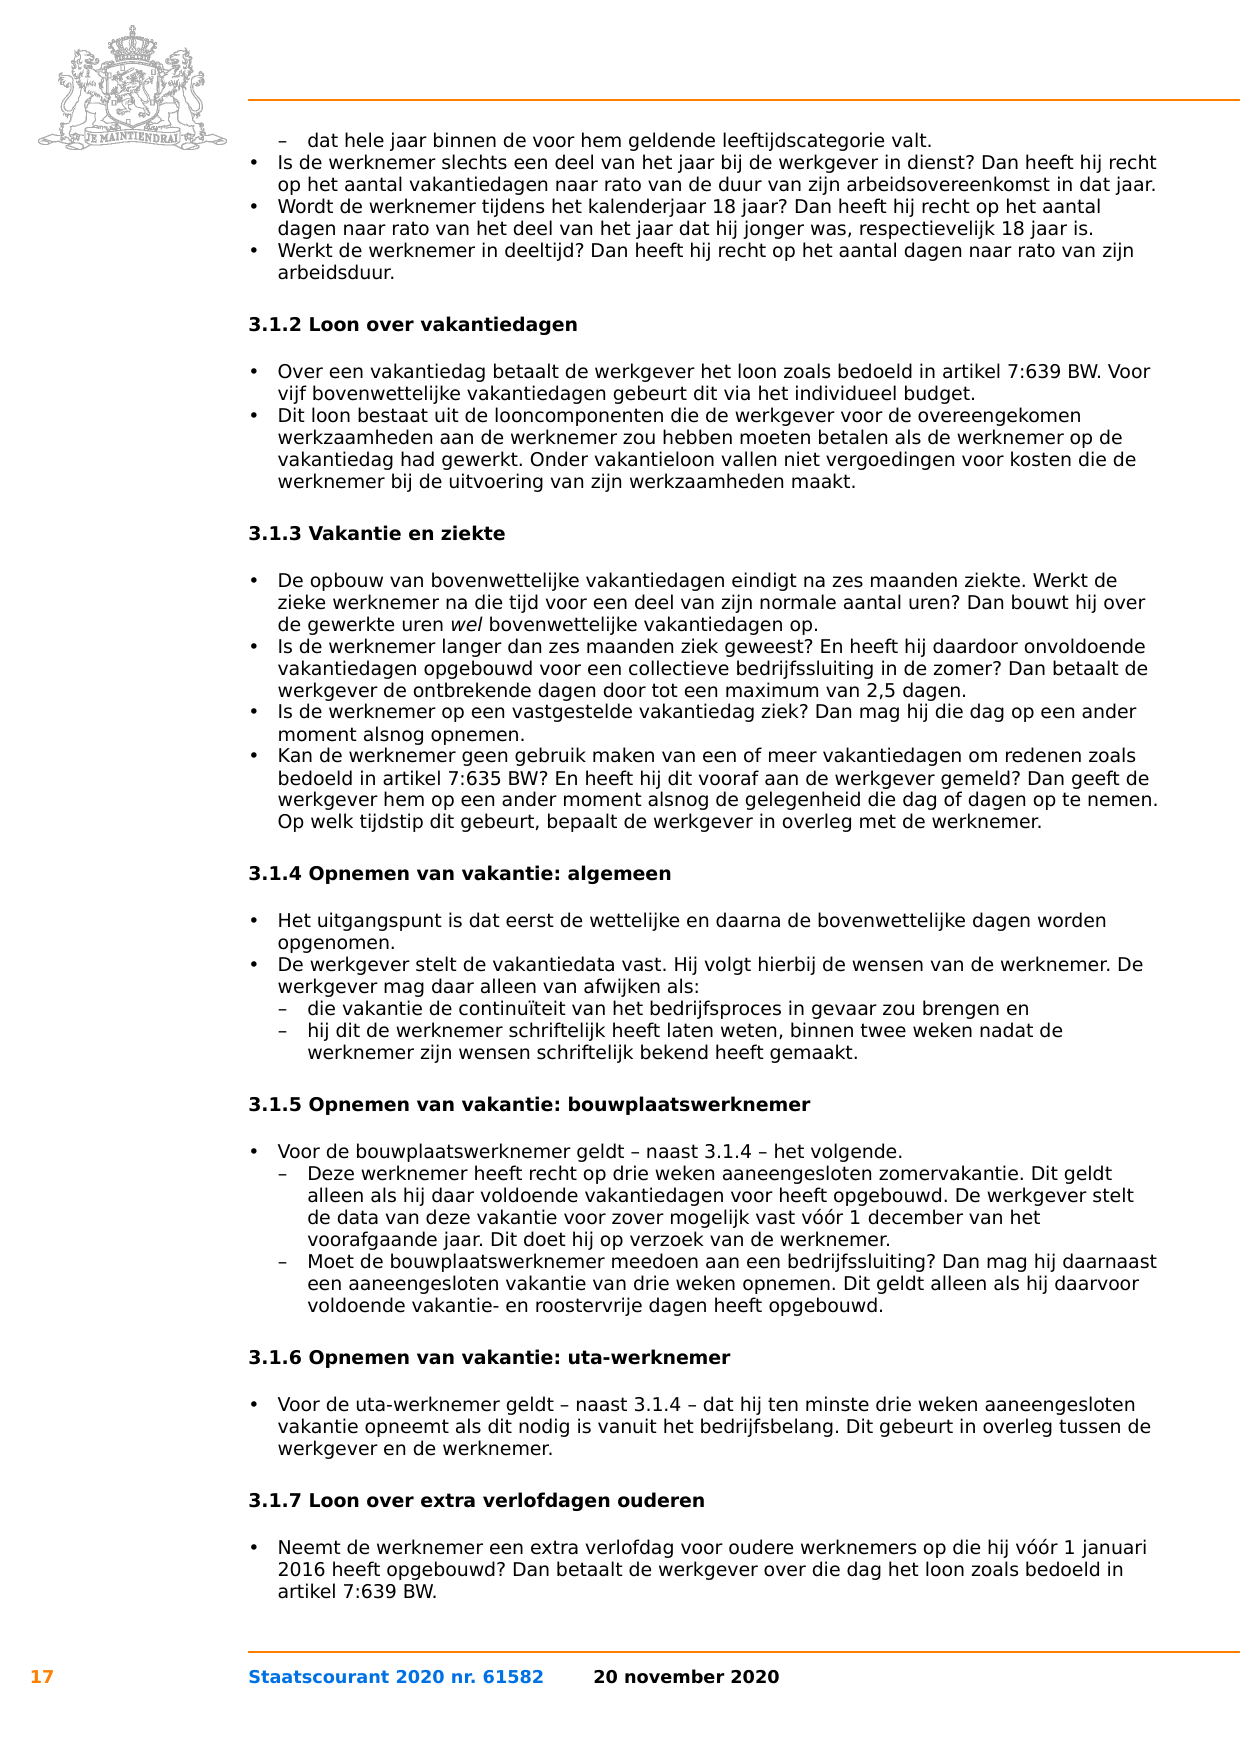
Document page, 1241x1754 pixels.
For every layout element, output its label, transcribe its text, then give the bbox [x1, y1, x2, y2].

text • Wordt de werknemer tijdens het kalenderjaar 18 jaar? Dan heeft hij recht op het aantal dagen naar rato van het deel van het jaar dat hij jonger was, respectievelijk 18 jaar is. [248, 196, 1163, 240]
text • Is de werknemer op een vastgestelde vakantiedag ziek? Dan mag hij die dag op een ander moment alsnog opnemen. [248, 701, 1163, 745]
text – die vakantie de continuïteit van het bedrijfsproces in gevaar zou brengen en [278, 998, 1163, 1020]
text • Neemt de werknemer een extra verlofdag voor oudere werknemers op die hij vóór 1 januari 2016 heeft opgebouwd? Dan betaalt de werkgever over die dag het loon zoals bedoeld in artikel 7:639 BW. [248, 1537, 1163, 1603]
text – Moet de bouwplaatswerknemer meedoen aan een bedrijfssluiting? Dan mag hij daarnaast een aaneengesloten vakantie van drie weken opnemen. Dit geldt alleen als hij daarvoor voldoende vakantie- en roostervrije dagen heeft opgebouwd. [278, 1251, 1163, 1317]
text • Is de werknemer slechts een deel van het jaar bij de werkgever in dienst? Dan heeft hij recht op het aantal vakantiedagen naar rato van de duur van zijn arbeidsovereenkomst in dat jaar. [248, 152, 1163, 196]
text – hij dit de werknemer schriftelijk heeft laten weten, binnen twee weken nadat de werknemer zijn wensen schriftelijk bekend heeft gemaakt. [278, 1020, 1163, 1064]
text – Deze werknemer heeft recht op drie weken aaneengesloten zomervakantie. Dit geldt alleen als hij daar voldoende vakantiedagen voor heeft opgebouwd. De werkgever stelt de data van deze vakantie voor zover mogelijk vast vóór 1 december van het voorafgaande jaar. Dit doet hij op verzoek van de werknemer. [278, 1163, 1163, 1251]
subtitle 3.1.4 Opnemen van vakantie: algemeen [248, 863, 1163, 885]
subtitle 3.1.2 Loon over vakantiedagen [248, 314, 1163, 336]
text • De werkgever stelt de vakantiedata vast. Hij volgt hierbij de wensen van de werknemer. De werkgever mag daar alleen van afwijken als: [248, 954, 1163, 998]
text • Het uitgangspunt is dat eerst de wettelijke en daarna de bovenwettelijke dagen worden opgenomen. [248, 910, 1163, 954]
text • Is de werknemer langer dan zes maanden ziek geweest? En heeft hij daardoor onvoldoende vakantiedagen opgebouwd voor een collectieve bedrijfssluiting in de zomer? Dan betaalt de werkgever de ontbrekende dagen door tot een maximum van 2,5 dagen. [248, 636, 1163, 701]
subtitle 3.1.3 Vakantie en ziekte [248, 523, 1163, 544]
subtitle 3.1.5 Opnemen van vakantie: bouwplaatswerknemer [248, 1094, 1163, 1116]
picture [38, 25, 227, 150]
text – dat hele jaar binnen de voor hem geldende leeftijdscategorie valt. [278, 130, 1163, 152]
text • Werkt de werknemer in deeltijd? Dan heeft hij recht op het aantal dagen naar rato van zijn arbeidsduur. [248, 240, 1163, 284]
text • Voor de bouwplaatswerknemer geldt – naast 3.1.4 – het volgende. [248, 1141, 1163, 1163]
text • Over een vakantiedag betaalt de werkgever het loon zoals bedoeld in artikel 7:639 BW. Voor vijf bovenwettelijke vakantiedagen gebeurt dit via het individueel budget. [248, 361, 1163, 405]
text • Kan de werknemer geen gebruik maken van een of meer vakantiedagen om redenen zoals bedoeld in artikel 7:635 BW? En heeft hij dit vooraf aan de werkgever gemeld? Dan geeft de werkgever hem op een ander moment alsnog de gelegenheid die dag of dagen op te nemen. Op welk tijdstip dit gebeurt, bepaalt de werkgever in overleg met de werknemer. [248, 745, 1163, 833]
subtitle 3.1.6 Opnemen van vakantie: uta-werknemer [248, 1347, 1163, 1369]
subtitle 3.1.7 Loon over extra verlofdagen ouderen [248, 1490, 1163, 1512]
text • Voor de uta-werknemer geldt – naast 3.1.4 – dat hij ten minste drie weken aaneengesloten vakantie opneemt als dit nodig is vanuit het bedrijfsbelang. Dit gebeurt in overleg tussen de werkgever en de werknemer. [248, 1394, 1163, 1460]
text • Dit loon bestaat uit de looncomponenten die de werkgever voor de overeengekomen werkzaamheden aan de werknemer zou hebben moeten betalen als de werknemer op de vakantiedag had gewerkt. Onder vakantieloon vallen niet vergoedingen voor kosten die de werknemer bij de uitvoering van zijn werkzaamheden maakt. [248, 405, 1163, 493]
text • De opbouw van bovenwettelijke vakantiedagen eindigt na zes maanden ziekte. Werkt de zieke werknemer na die tijd voor een deel van zijn normale aantal uren? Dan bouwt hij over de gewerkte uren wel bovenwettelijke vakantiedagen op. [248, 569, 1163, 636]
